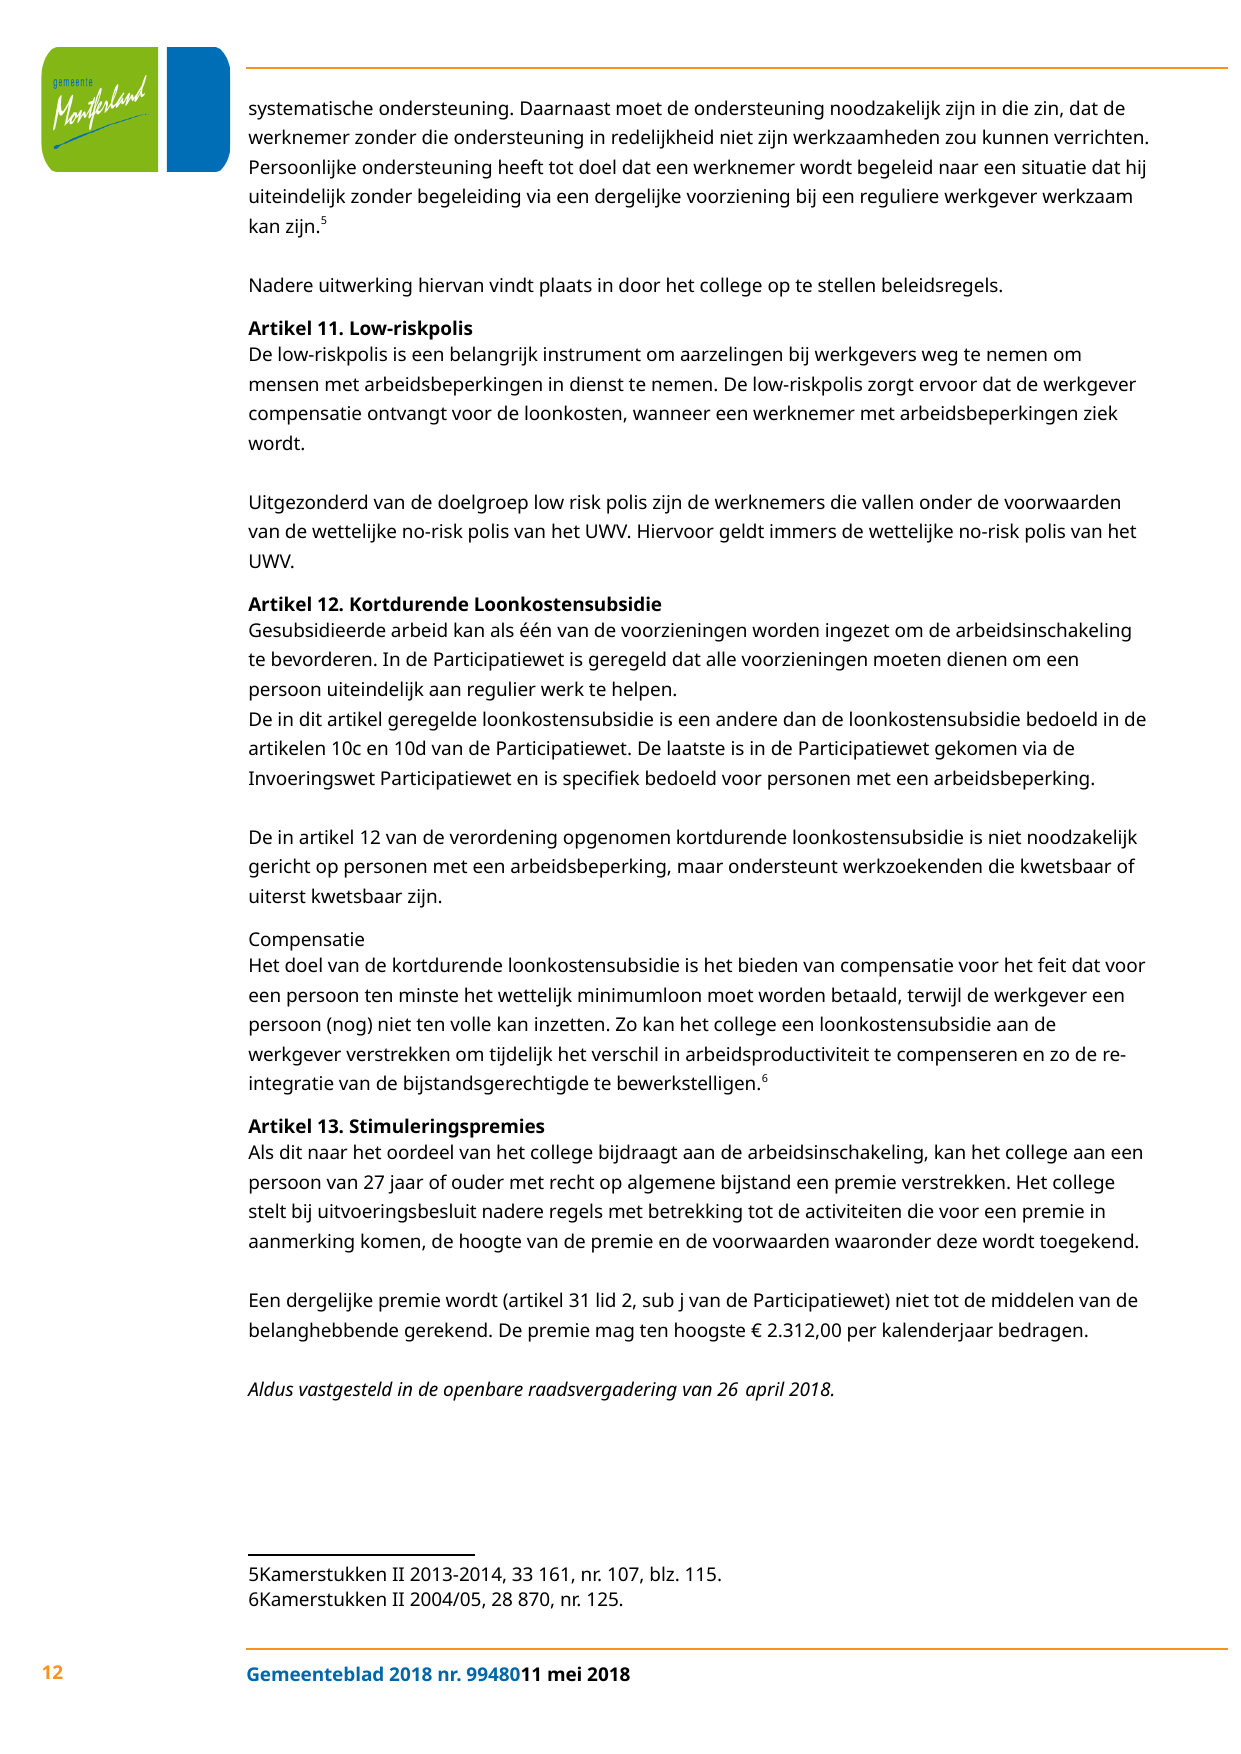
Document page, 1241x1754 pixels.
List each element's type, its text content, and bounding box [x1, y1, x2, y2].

text systematische ondersteuning. Daarnaast moet de ondersteuning noodzakelijk zijn in die zin, dat de werknemer zonder die ondersteuning in redelijkheid niet zijn werkzaamheden zou kunnen verrichten. Persoonlijke ondersteuning heeft tot doel dat een werknemer wordt begeleid naar een situatie dat hij uiteindelijk zonder begeleiding via een dergelijke voorziening bij een reguliere werkgever werkzaam kan zijn. [248, 95, 1152, 239]
text Aldus vastgesteld in de openbare raadsvergadering van 26 april 2018. [248, 1376, 1152, 1402]
text Nadere uitwerking hiervan vindt plaats in door het college op te stellen beleidsregels. [248, 272, 1152, 298]
text Artikel 12. Kortdurende Loonkostensubsidie [248, 591, 1152, 617]
text Artikel 13. Stimuleringspremies [248, 1114, 1152, 1139]
text Een dergelijke premie wordt (artikel 31 lid 2, sub j van de Participatiewet) niet tot de middelen van de belanghebbende gerekend. De premie mag ten hoogste € 2.312,00 per kalenderjaar bedragen. [248, 1287, 1152, 1343]
text Kamerstukken II 2013-2014, 33 161, nr. 107, blz. 115. [248, 1561, 1152, 1586]
text Artikel 11. Low-riskpolis [248, 315, 1152, 341]
text De in artikel 12 van de verordening opgenomen kortdurende loonkostensubsidie is niet noodzakelijk gericht op personen met een arbeidsbeperking, maar ondersteunt werkzoekenden die kwetsbaar of uiterst kwetsbaar zijn. [248, 824, 1152, 909]
text Als dit naar het oordeel van het college bijdraagt aan de arbeidsinschakeling, kan het college aan een persoon van 27 jaar of ouder met recht op algemene bijstand een premie verstrekken. Het college stelt bij uitvoeringsbesluit nadere regels met betrekking tot de activiteiten die voor een premie in aanmerking komen, de hoogte van de premie en de voorwaarden waaronder deze wordt toegekend. [248, 1139, 1152, 1254]
text Compensatie [248, 926, 1152, 952]
text Gesubsidieerde arbeid kan als één van de voorzieningen worden ingezet om de arbeidsinschakeling te bevorderen. In de Participatiewet is geregeld dat alle voorzieningen moeten dienen om een persoon uiteindelijk aan regulier werk te helpen. [248, 617, 1152, 702]
text Uitgezonderd van de doelgroep low risk polis zijn de werknemers die vallen onder de voorwaarden van de wettelijke no-risk polis van het UWV. Hiervoor geldt immers de wettelijke no-risk polis van het UWV. [248, 489, 1152, 574]
picture [41, 47, 231, 172]
text Het doel van de kortdurende loonkostensubsidie is het bieden van compensatie voor het feit dat voor een persoon ten minste het wettelijk minimumloon moet worden betaald, terwijl de werkgever een persoon (nog) niet ten volle kan inzetten. Zo kan het college een loonkostensubsidie aan de werkgever verstrekken om tijdelijk het verschil in arbeidsproductiviteit te compenseren en zo de re-integratie van de bijstandsgerechtigde te bewerkstelligen. [248, 952, 1152, 1096]
text De in dit artikel geregelde loonkostensubsidie is een andere dan de loonkostensubsidie bedoeld in de artikelen 10c en 10d van de Participatiewet. De laatste is in de Participatiewet gekomen via de Invoeringswet Participatiewet en is specifiek bedoeld voor personen met een arbeidsbeperking. [248, 706, 1152, 791]
text De low-riskpolis is een belangrijk instrument om aarzelingen bij werkgevers weg te nemen om mensen met arbeidsbeperkingen in dienst te nemen. De low-riskpolis zorgt ervoor dat de werkgever compensatie ontvangt voor de loonkosten, wanneer een werknemer met arbeidsbeperkingen ziek wordt. [248, 341, 1152, 456]
text Kamerstukken II 2004/05, 28 870, nr. 125. [248, 1586, 1152, 1612]
